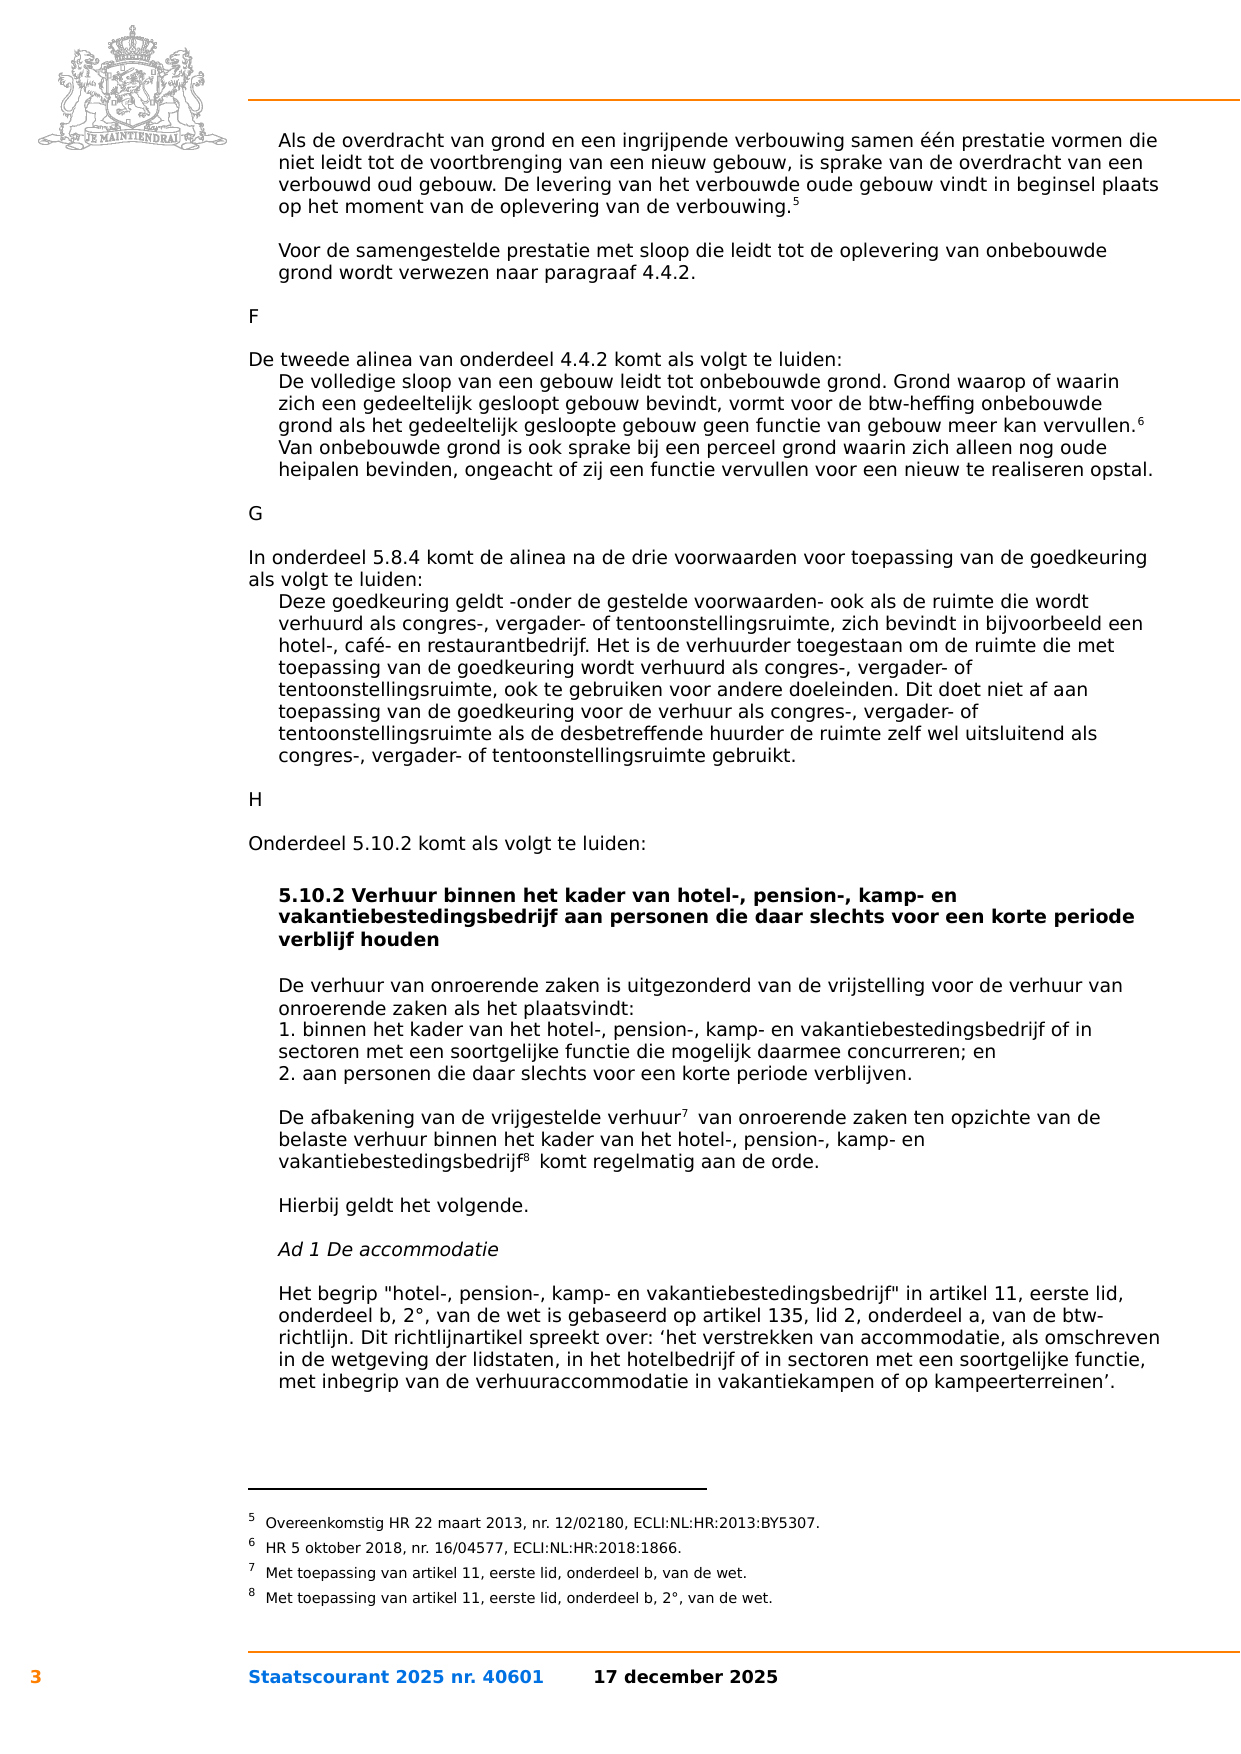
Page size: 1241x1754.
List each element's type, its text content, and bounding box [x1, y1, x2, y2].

text Met toepassing van artikel 11, eerste lid, onderdeel b, van de wet. [248, 1561, 1163, 1583]
text Als de overdracht van grond en een ingrijpende verbouwing samen één prestatie vormen die niet leidt tot de voortbrenging van een nieuw gebouw, is sprake van de overdracht van een verbouwd oud gebouw. De levering van het verbouwde oude gebouw vindt in beginsel plaats op het moment van de oplevering van de verbouwing. [278, 130, 1163, 218]
text G [248, 503, 1163, 525]
text In onderdeel 5.8.4 komt de alinea na de drie voorwaarden voor toepassing van de goedkeuring als volgt te luiden: [248, 547, 1163, 591]
subtitle 5.10.2 Verhuur binnen het kader van hotel-, pension-, kamp- en vakantiebestedingsbedrijf aan personen die daar slechts voor een korte periode verblijf houden [278, 884, 1163, 950]
text De verhuur van onroerende zaken is uitgezonderd van de vrijstelling voor de verhuur van onroerende zaken als het plaatsvindt: [278, 975, 1163, 1019]
text Hierbij geldt het volgende. [278, 1195, 1163, 1217]
text 1. binnen het kader van het hotel-, pension-, kamp- en vakantiebestedingsbedrijf of in sectoren met een soortgelijke functie die mogelijk daarmee concurreren; en [278, 1019, 1163, 1063]
text De tweede alinea van onderdeel 4.4.2 komt als volgt te luiden: [248, 349, 1163, 371]
text De afbakening van de vrijgestelde verhuur van onroerende zaken ten opzichte van de belaste verhuur binnen het kader van het hotel-, pension-, kamp- en vakantiebestedingsbedrijf komt regelmatig aan de orde. [278, 1107, 1163, 1173]
text De volledige sloop van een gebouw leidt tot onbebouwde grond. Grond waarop of waarin zich een gedeeltelijk gesloopt gebouw bevindt, vormt voor de btw-heffing onbebouwde grond als het gedeeltelijk gesloopte gebouw geen functie van gebouw meer kan vervullen. Van onbebouwde grond is ook sprake bij een perceel grond waarin zich alleen nog oude heipalen bevinden, ongeacht of zij een functie vervullen voor een nieuw te realiseren opstal. [278, 371, 1163, 481]
text Deze goedkeuring geldt -onder de gestelde voorwaarden- ook als de ruimte die wordt verhuurd als congres-, vergader- of tentoonstellingsruimte, zich bevindt in bijvoorbeeld een hotel-, café- en restaurantbedrijf. Het is de verhuurder toegestaan om de ruimte die met toepassing van de goedkeuring wordt verhuurd als congres-, vergader- of tentoonstellingsruimte, ook te gebruiken voor andere doeleinden. Dit doet niet af aan toepassing van de goedkeuring voor de verhuur als congres-, vergader- of tentoonstellingsruimte als de desbetreffende huurder de ruimte zelf wel uitsluitend als congres-, vergader- of tentoonstellingsruimte gebruikt. [278, 591, 1163, 767]
text Het begrip "hotel-, pension-, kamp- en vakantiebestedingsbedrijf" in artikel 11, eerste lid, onderdeel b, 2°, van de wet is gebaseerd op artikel 135, lid 2, onderdeel a, van de btw-richtlijn. Dit richtlijnartikel spreekt over: ‘het verstrekken van accommodatie, als omschreven in de wetgeving der lidstaten, in het hotelbedrijf of in sectoren met een soortgelijke functie, met inbegrip van de verhuuraccommodatie in vakantiekampen of op kampeerterreinen’. [278, 1283, 1163, 1393]
text Met toepassing van artikel 11, eerste lid, onderdeel b, 2°, van de wet. [248, 1586, 1163, 1608]
text Overeenkomstig HR 22 maart 2013, nr. 12/02180, ECLI:NL:HR:2013:BY5307. [248, 1511, 1163, 1533]
text Onderdeel 5.10.2 komt als volgt te luiden: [248, 832, 1163, 854]
text HR 5 oktober 2018, nr. 16/04577, ECLI:NL:HR:2018:1866. [248, 1536, 1163, 1558]
text H [248, 789, 1163, 811]
picture [38, 25, 227, 150]
text Voor de samengestelde prestatie met sloop die leidt tot de oplevering van onbebouwde grond wordt verwezen naar paragraaf 4.4.2. [278, 240, 1163, 284]
text F [248, 306, 1163, 327]
text 2. aan personen die daar slechts voor een korte periode verblijven. [278, 1063, 1163, 1085]
subtitle Ad 1 De accommodatie [278, 1239, 1163, 1261]
